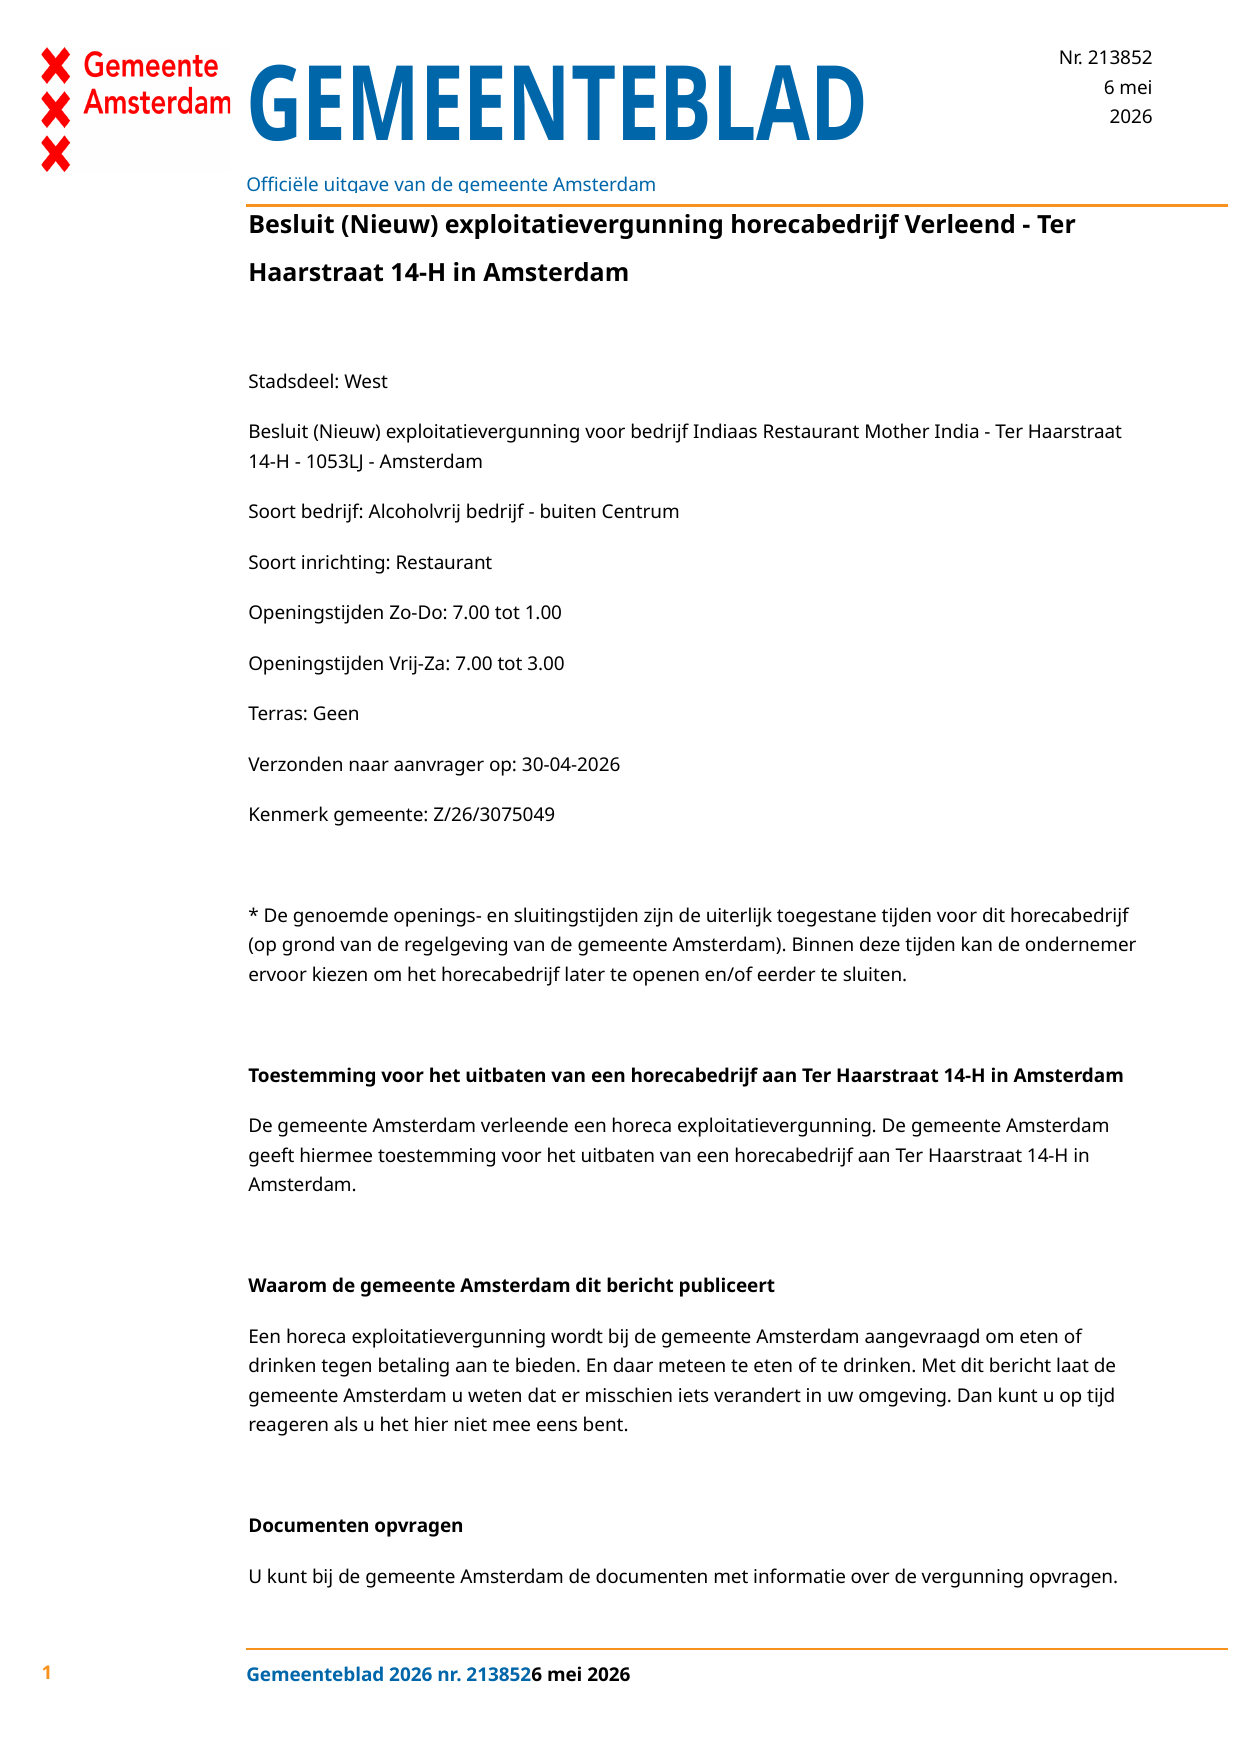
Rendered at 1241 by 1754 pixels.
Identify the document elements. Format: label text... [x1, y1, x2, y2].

text Een horeca exploitatievergunning wordt bij de gemeente Amsterdam aangevraagd om eten of drinken tegen betaling aan te bieden. En daar meteen te eten of te drinken. Met dit bericht laat de gemeente Amsterdam u weten dat er misschien iets verandert in uw omgeving. Dan kunt u op tijd reageren als u het hier niet mee eens bent. [248, 1323, 1152, 1437]
text Soort bedrijf: Alcoholvrij bedrijf - buiten Centrum [248, 499, 1152, 524]
text Waarom de gemeente Amsterdam dit bericht publiceert [248, 1272, 1152, 1298]
text Soort inrichting: Restaurant [248, 549, 1152, 575]
text Terras: Geen [248, 700, 1152, 726]
text Stadsdeel: West [248, 368, 1152, 394]
text Toestemming voor het uitbaten van een horecabedrijf aan Ter Haarstraat 14-H in Amsterdam [248, 1062, 1152, 1088]
text Besluit (Nieuw) exploitatievergunning horecabedrijf Verleend - Ter Haarstraat 14-H in Amsterdam [248, 207, 1152, 288]
text * De genoemde openings- en sluitingstijden zijn de uiterlijk toegestane tijden voor dit horecabedrijf (op grond van de regelgeving van de gemeente Amsterdam). Binnen deze tijden kan de ondernemer ervoor kiezen om het horecabedrijf later te openen en/of eerder te sluiten. [248, 902, 1152, 987]
text Kenmerk gemeente: Z/26/3075049 [248, 801, 1152, 827]
text U kunt bij de gemeente Amsterdam de documenten met informatie over de vergunning opvragen. [248, 1563, 1152, 1589]
text Verzonden naar aanvrager op: 30-04-2026 [248, 751, 1152, 777]
text Openingstijden Zo-Do: 7.00 tot 1.00 [248, 599, 1152, 625]
text Besluit (Nieuw) exploitatievergunning voor bedrijf Indiaas Restaurant Mother India - Ter Haarstraat 14-H - 1053LJ - Amsterdam [248, 419, 1152, 474]
text Documenten opvragen [248, 1512, 1152, 1538]
text Openingstijden Vrij-Za: 7.00 tot 3.00 [248, 650, 1152, 676]
text De gemeente Amsterdam verleende een horeca exploitatievergunning. De gemeente Amsterdam geeft hiermee toestemming voor het uitbaten van een horecabedrijf aan Ter Haarstraat 14-H in Amsterdam. [248, 1112, 1152, 1197]
picture [41, 47, 231, 172]
